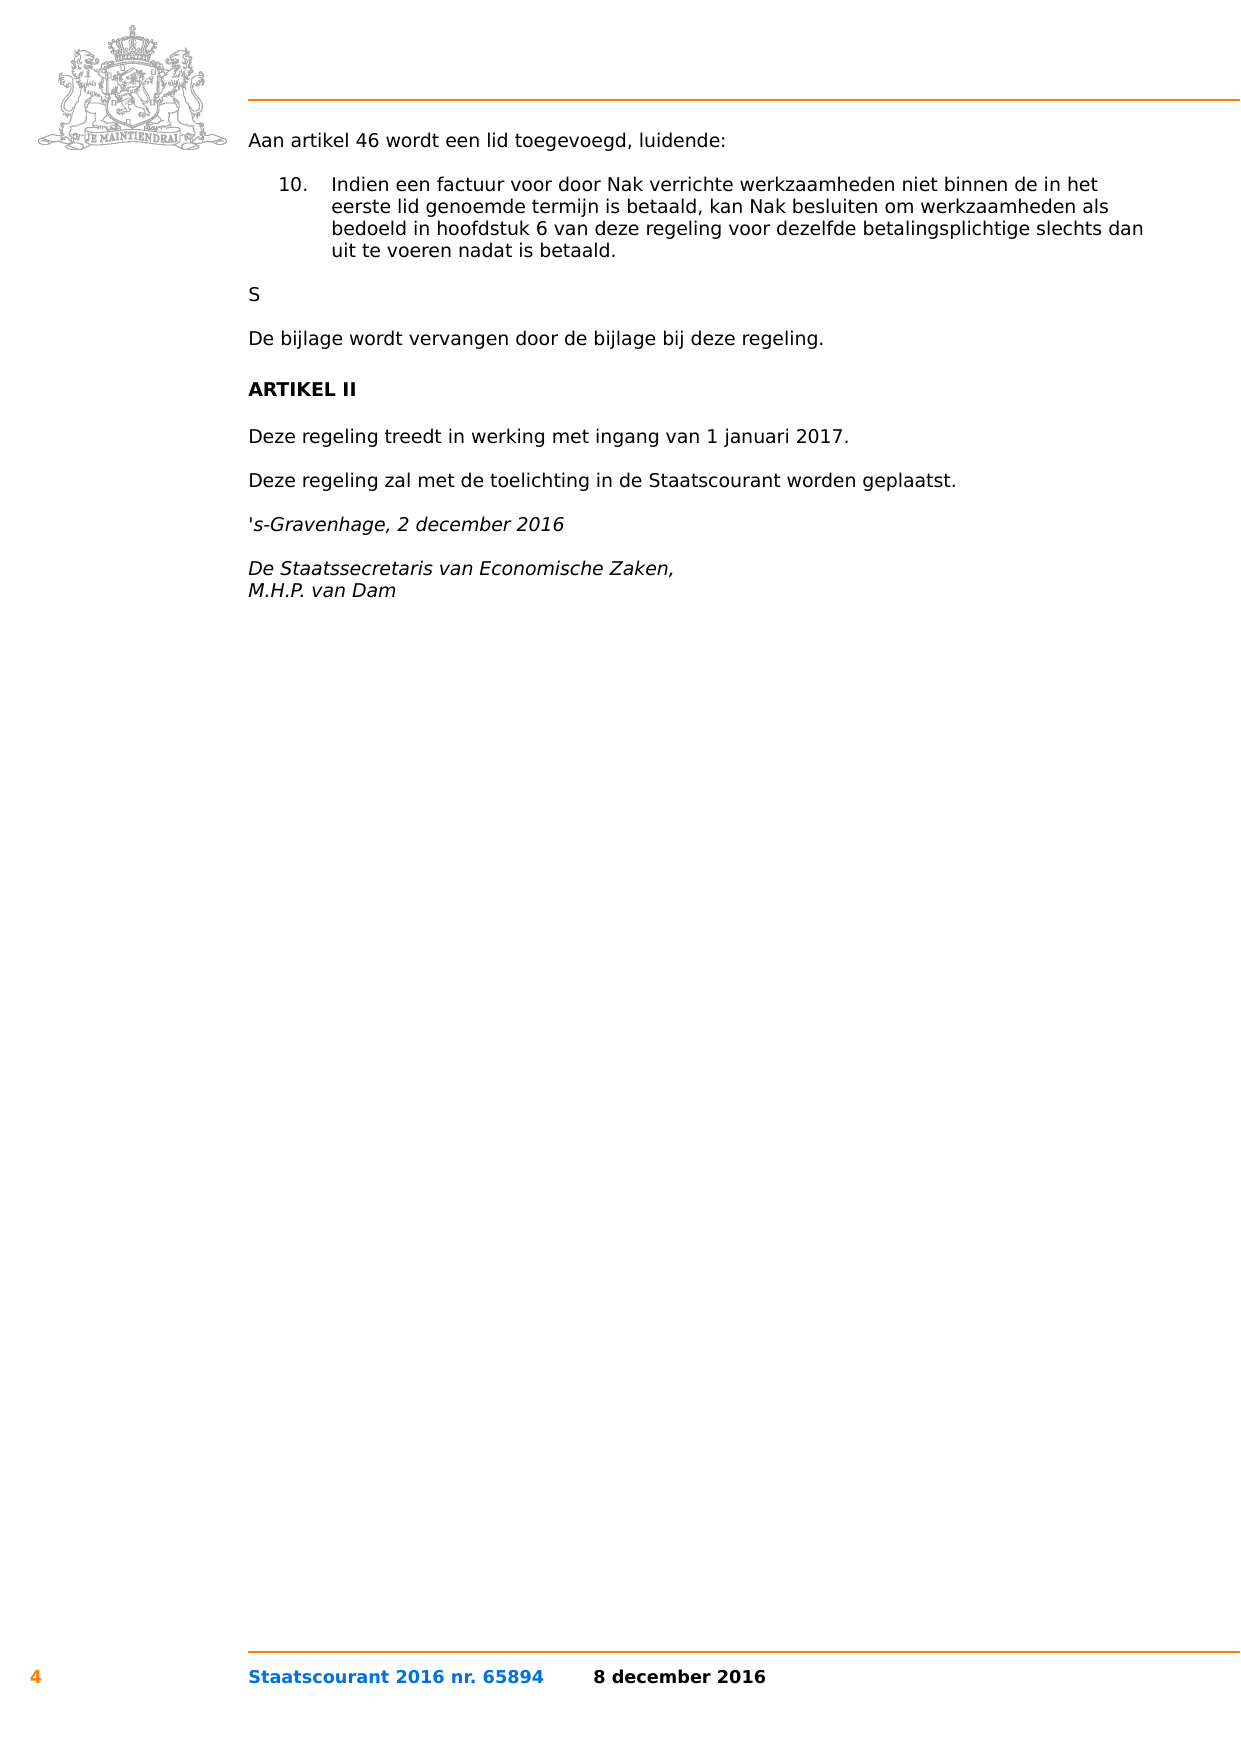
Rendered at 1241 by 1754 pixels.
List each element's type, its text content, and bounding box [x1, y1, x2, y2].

text Deze regeling zal met de toelichting in de Staatscourant worden geplaatst. [248, 470, 1163, 492]
text S [248, 283, 1163, 306]
text 10. Indien een factuur voor door Nak verrichte werkzaamheden niet binnen de in het eerste lid genoemde termijn is betaald, kan Nak besluiten om werkzaamheden als bedoeld in hoofdstuk 6 van deze regeling voor dezelfde betalingsplichtige slechts dan uit te voeren nadat is betaald. [278, 174, 1163, 262]
text Deze regeling treedt in werking met ingang van 1 januari 2017. [248, 426, 1163, 448]
picture [38, 25, 227, 150]
text De bijlage wordt vervangen door de bijlage bij deze regeling. [248, 327, 1163, 349]
subtitle ARTIKEL II [248, 379, 1163, 401]
text 's-Gravenhage, 2 december 2016 [248, 514, 1163, 536]
text De Staatssecretaris van Economische Zaken, M.H.P. van Dam [248, 558, 1163, 602]
text Aan artikel 46 wordt een lid toegevoegd, luidende: [248, 130, 1163, 152]
